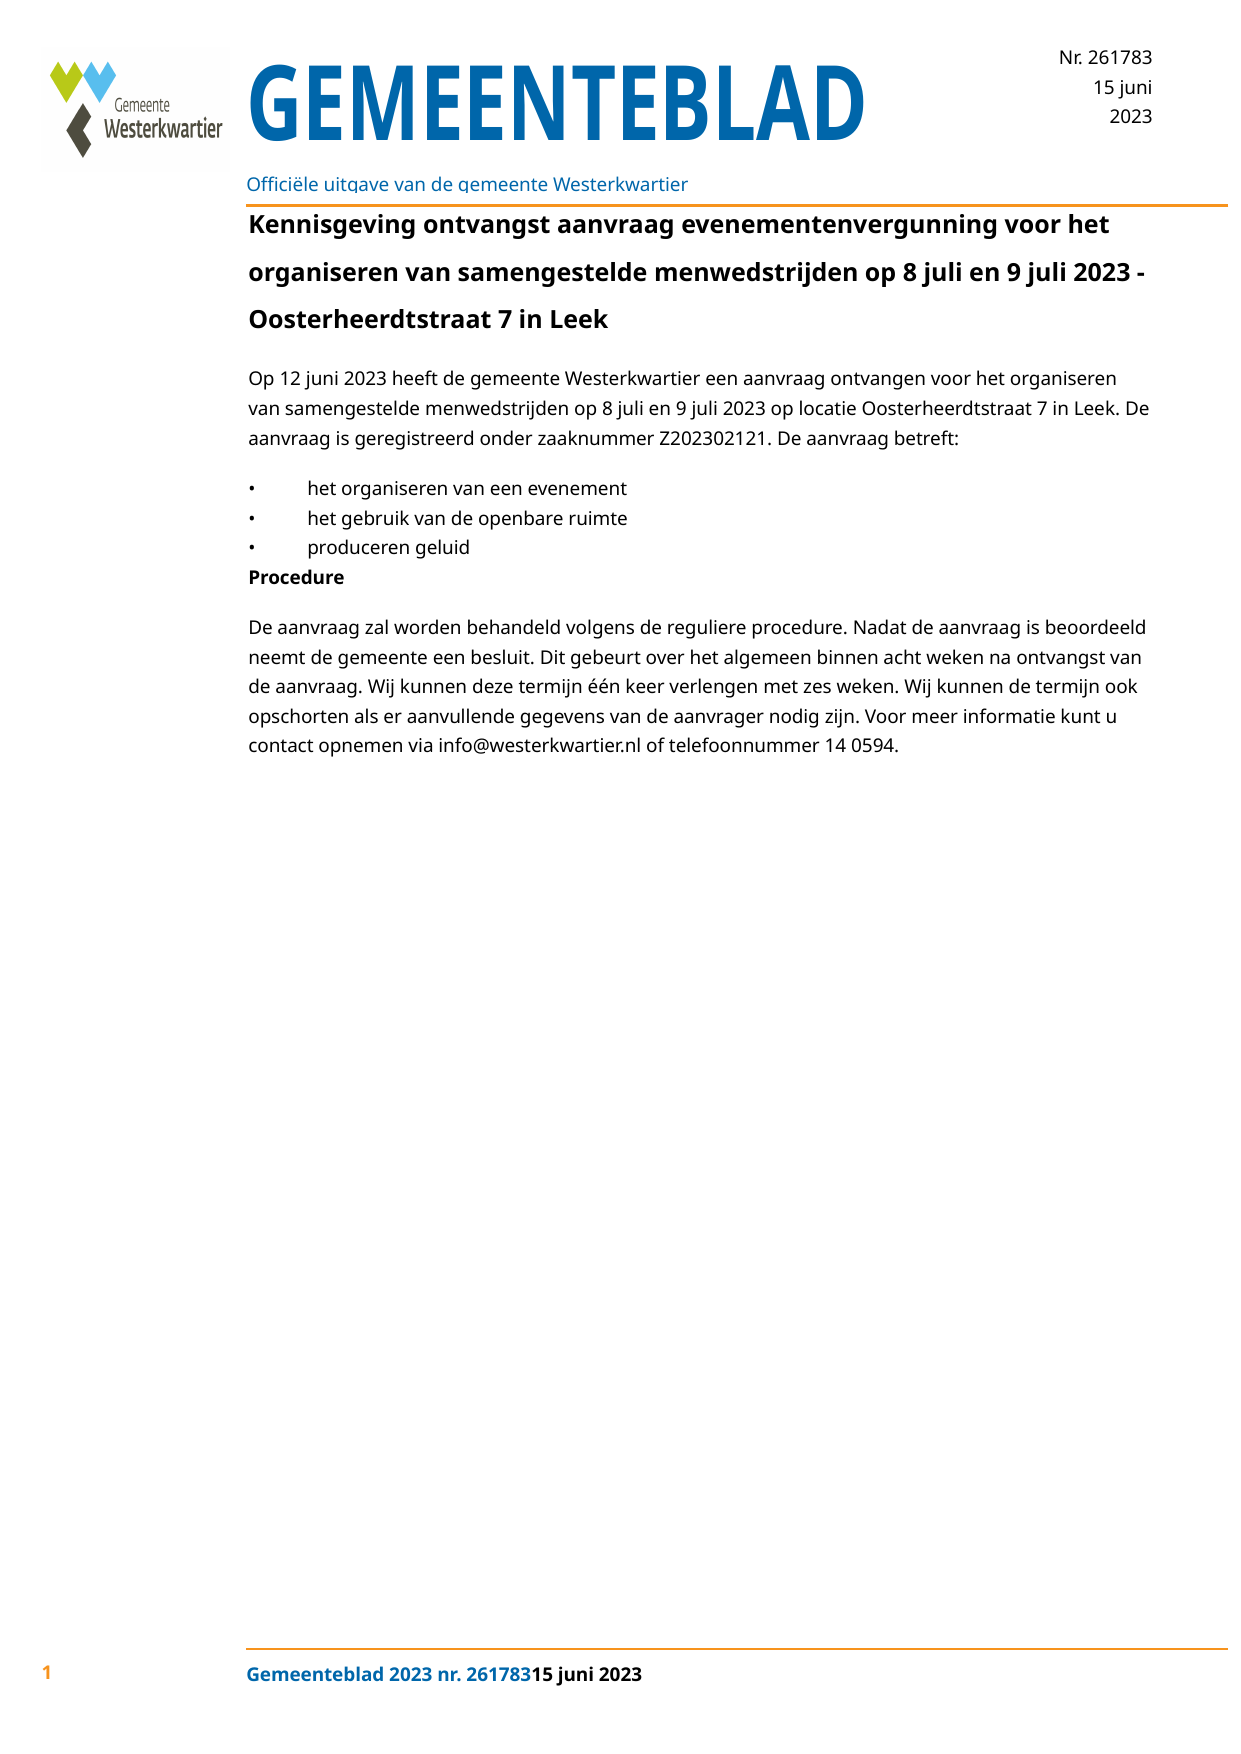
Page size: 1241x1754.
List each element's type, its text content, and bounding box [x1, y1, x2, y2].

text Op 12 juni 2023 heeft de gemeente Westerkwartier een aanvraag ontvangen voor het organiseren van samengestelde menwedstrijden op 8 juli en 9 juli 2023 op locatie Oosterheerdtstraat 7 in Leek. De aanvraag is geregistreerd onder zaaknummer Z202302121. De aanvraag betreft: [248, 366, 1152, 450]
picture [41, 47, 231, 172]
text De aanvraag zal worden behandeld volgens de reguliere procedure. Nadat de aanvraag is beoordeeld neemt de gemeente een besluit. Dit gebeurt over het algemeen binnen acht weken na ontvangst van de aanvraag. Wij kunnen deze termijn één keer verlengen met zes weken. Wij kunnen de termijn ook opschorten als er aanvullende gegevens van de aanvrager nodig zijn. Voor meer informatie kunt u contact opnemen via info@westerkwartier.nl of telefoonnummer 14 0594. [248, 614, 1152, 758]
text Kennisgeving ontvangst aanvraag evenementenvergunning voor het organiseren van samengestelde menwedstrijden op 8 juli en 9 juli 2023 - Oosterheerdtstraat 7 in Leek [248, 207, 1152, 336]
list het organiseren van een evenement [248, 475, 1152, 501]
list het gebruik van de openbare ruimte [248, 505, 1152, 530]
list produceren geluid [248, 534, 1152, 560]
text Procedure [248, 564, 1152, 589]
